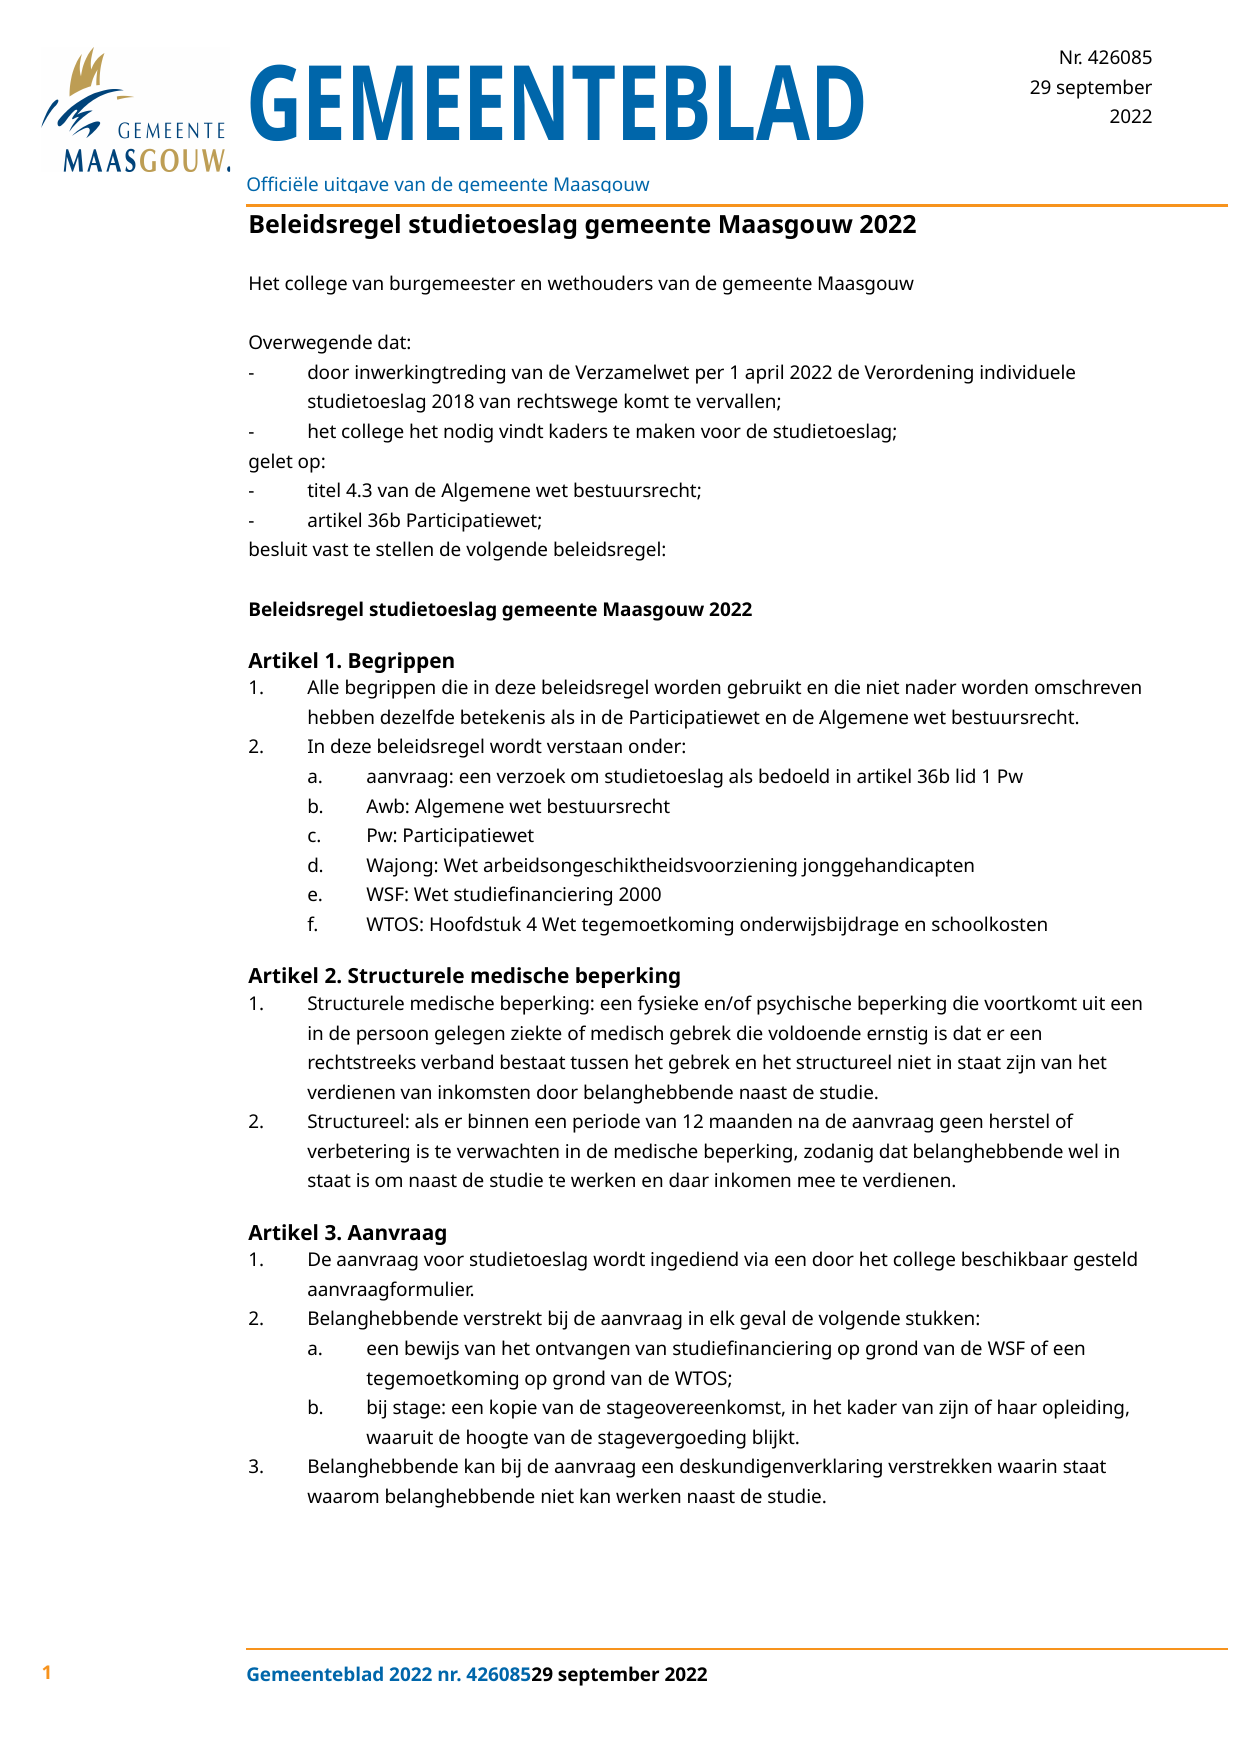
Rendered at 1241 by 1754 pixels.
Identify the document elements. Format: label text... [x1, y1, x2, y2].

list artikel 36b Participatiewet; [248, 507, 1152, 533]
list een bewijs van het ontvangen van studiefinanciering op grond van de WSF of een tegemoetkoming op grond van de WTOS; [307, 1335, 1152, 1391]
list Awb: Algemene wet bestuursrecht [307, 793, 1152, 819]
list De aanvraag voor studietoeslag wordt ingediend via een door het college beschikbaar gesteld aanvraagformulier. [248, 1246, 1152, 1302]
text Artikel 2. Structurele medische beperking [248, 962, 1152, 990]
list bij stage: een kopie van de stageovereenkomst, in het kader van zijn of haar opleiding, waaruit de hoogte van de stagevergoeding blijkt. [307, 1394, 1152, 1450]
picture [41, 47, 231, 172]
text Beleidsregel studietoeslag gemeente Maasgouw 2022 [248, 596, 1152, 621]
list Wajong: Wet arbeidsongeschiktheidsvoorziening jonggehandicapten [307, 852, 1152, 878]
list WSF: Wet studiefinanciering 2000 [307, 882, 1152, 907]
list Structureel: als er binnen een periode van 12 maanden na de aanvraag geen herstel of verbetering is te verwachten in de medische beperking, zodanig dat belanghebbende wel in staat is om naast de studie te werken en daar inkomen mee te verdienen. [248, 1108, 1152, 1193]
list Belanghebbende kan bij de aanvraag een deskundigenverklaring verstrekken waarin staat waarom belanghebbende niet kan werken naast de studie. [248, 1453, 1152, 1509]
list WTOS: Hoofdstuk 4 Wet tegemoetkoming onderwijsbijdrage en schoolkosten [307, 911, 1152, 937]
text Het college van burgemeester en wethouders van de gemeente Maasgouw [248, 270, 1152, 296]
list Belanghebbende verstrekt bij de aanvraag in elk geval de volgende stukken: [248, 1306, 1152, 1331]
list door inwerkingtreding van de Verzamelwet per 1 april 2022 de Verordening individuele studietoeslag 2018 van rechtswege komt te vervallen; [248, 359, 1152, 414]
list Structurele medische beperking: een fysieke en/of psychische beperking die voortkomt uit een in de persoon gelegen ziekte of medisch gebrek die voldoende ernstig is dat er een rechtstreeks verband bestaat tussen het gebrek en het structureel niet in staat zijn van het verdienen van inkomsten door belanghebbende naast de studie. [248, 990, 1152, 1104]
text besluit vast te stellen de volgende beleidsregel: [248, 537, 1152, 562]
text Beleidsregel studietoeslag gemeente Maasgouw 2022 [248, 207, 1152, 241]
text Overwegende dat: [248, 329, 1152, 355]
list het college het nodig vindt kaders te maken voor de studietoeslag; [248, 418, 1152, 444]
list Pw: Participatiewet [307, 822, 1152, 848]
list In deze beleidsregel wordt verstaan onder: [248, 734, 1152, 759]
list titel 4.3 van de Algemene wet bestuursrecht; [248, 477, 1152, 503]
list Alle begrippen die in deze beleidsregel worden gebruikt en die niet nader worden omschreven hebben dezelfde betekenis als in de Participatiewet en de Algemene wet bestuursrecht. [248, 674, 1152, 730]
text gelet op: [248, 448, 1152, 473]
list aanvraag: een verzoek om studietoeslag als bedoeld in artikel 36b lid 1 Pw [307, 763, 1152, 789]
text Artikel 1. Begrippen [248, 646, 1152, 674]
text Artikel 3. Aanvraag [248, 1218, 1152, 1246]
